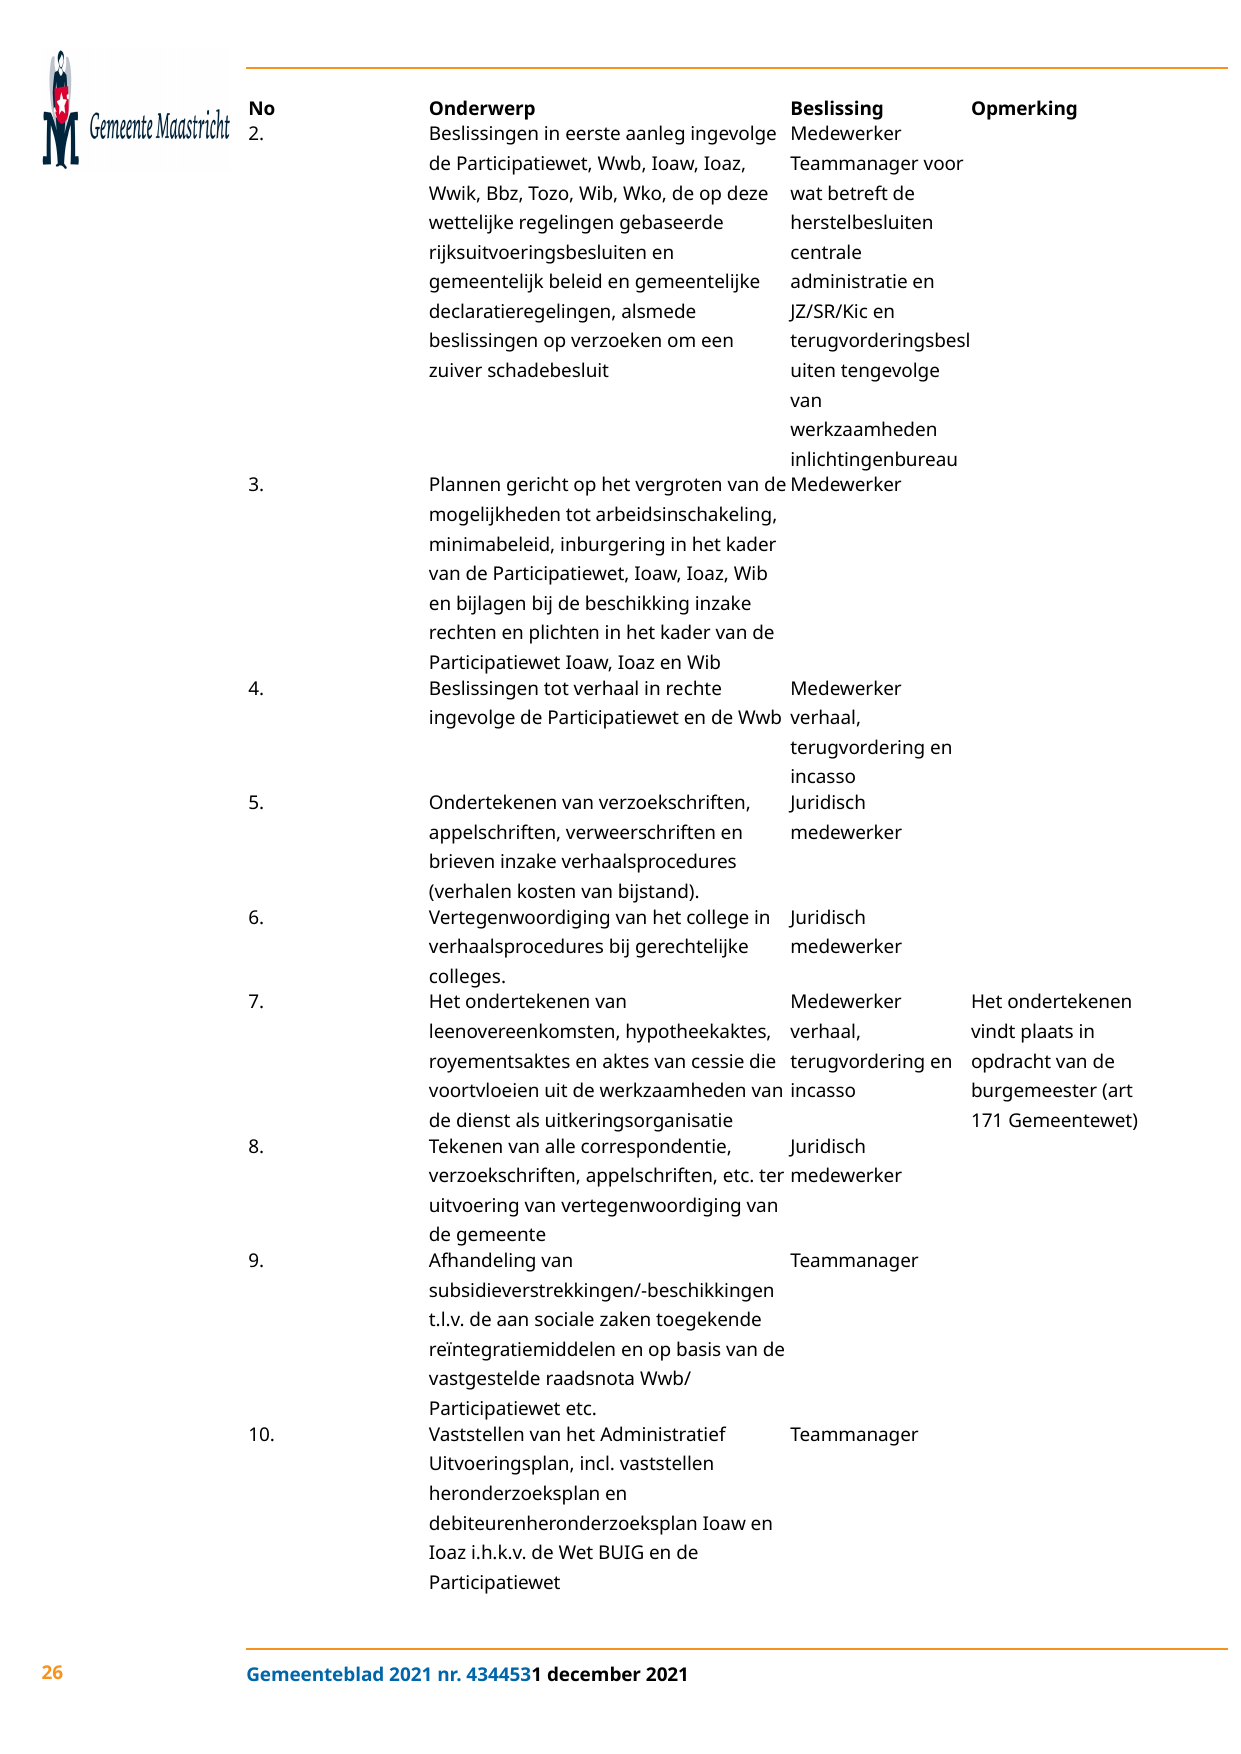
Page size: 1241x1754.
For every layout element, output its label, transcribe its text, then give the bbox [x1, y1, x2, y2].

table_cell Juridisch medewerker [790, 789, 971, 904]
table_cell [248, 472, 429, 675]
table_cell [248, 1247, 429, 1421]
table_cell Beslissingen in eerste aanleg ingevolge de Participatiewet, Wwb, Ioaw, Ioaz, Wwik, Bbz, Tozo, Wib, Wko, de op deze wettelijke regelingen geba­seerde rijksuitvoeringsbesluiten en gemeentelijk beleid en gemeentelijke declaratieregelingen, alsmede beslissingen op verzoeken om een zuiver schadebesluit [429, 121, 790, 472]
table_cell Juridisch medewerker [790, 1133, 971, 1247]
table_cell Afhandeling van subsidieverstrekkingen/-beschikkingen t.l.v. de aan sociale zaken toegekende reïntegratiemiddelen en op basis van de vastgestelde raadsnota Wwb/ Participatiewet etc. [429, 1247, 790, 1421]
table_cell Medewerker verhaal, terugvordering en incasso [790, 675, 971, 789]
table_cell [248, 1133, 429, 1247]
table_cell Vaststellen van het Administratief Uitvoeringsplan, incl. vaststellen heronderzoeksplan en debiteurenheronderzoeksplan Ioaw en Ioaz i.h.k.v. de Wet BUIG en de Participatiewet [429, 1421, 790, 1594]
table_header No [248, 95, 429, 121]
table_header Onderwerp [429, 95, 790, 121]
table_cell Medewerker verhaal, terugvordering en incasso [790, 989, 971, 1133]
table_cell Juridisch medewerker [790, 904, 971, 989]
table_cell [971, 675, 1152, 789]
table_cell [248, 121, 429, 472]
table_header Opmerking [971, 95, 1152, 121]
table_cell Medewerker Teammanager voor wat betreft de herstelbesluiten centrale administratie en JZ/SR/Kic en terugvorderingsbesluiten tengevolge van werkzaamheden inlichtingenbureau [790, 121, 971, 472]
table_cell Plannen gericht op het vergroten van de mogelijkheden tot arbeidsinschake­ling, minimabeleid, inburgering in het kader van de Participatiewet, Ioaw, Ioaz, Wib en bijlagen bij de beschikking inzake rechten en plichten in het kader van de Participatiewet Ioaw, Ioaz en Wib [429, 472, 790, 675]
table_cell Ondertekenen van verzoekschriften, appelschriften, verweerschriften en brieven inzake verhaalsprocedures (verhalen kosten van bijstand). [429, 789, 790, 904]
table_cell Medewerker [790, 472, 971, 675]
table_cell [248, 989, 429, 1133]
table_cell [971, 904, 1152, 989]
table_cell [248, 904, 429, 989]
table_cell [248, 789, 429, 904]
picture [41, 47, 231, 172]
table_cell [971, 1421, 1152, 1594]
table_cell Tekenen van alle correspondentie, verzoekschriften, appelschriften, etc. ter uitvoering van vertegenwoordiging van de gemeente [429, 1133, 790, 1247]
table_cell Het ondertekenen van leenovereenkomsten, hypotheekaktes, royementsaktes en aktes van cessie die voortvloeien uit de werkzaamheden van de dienst als uitkeringsorganisatie [429, 989, 790, 1133]
table_cell Teammanager [790, 1421, 971, 1594]
table_cell [971, 472, 1152, 675]
table_cell [971, 121, 1152, 472]
table_cell Vertegenwoordiging van het college in verhaalsprocedures bij gerechtelijke colleges. [429, 904, 790, 989]
table_cell [248, 675, 429, 789]
table_cell Het ondertekenen vindt plaats in opdracht van de burgemeester (art 171 Gemeentewet) [971, 989, 1152, 1133]
table_cell [971, 789, 1152, 904]
table_cell Teammanager [790, 1247, 971, 1421]
table_cell [971, 1133, 1152, 1247]
table_header Beslissing [790, 95, 971, 121]
table_cell [248, 1421, 429, 1594]
table_cell [971, 1247, 1152, 1421]
table_cell Beslissingen tot verhaal in rechte ingevolge de Participatiewet en de Wwb [429, 675, 790, 789]
